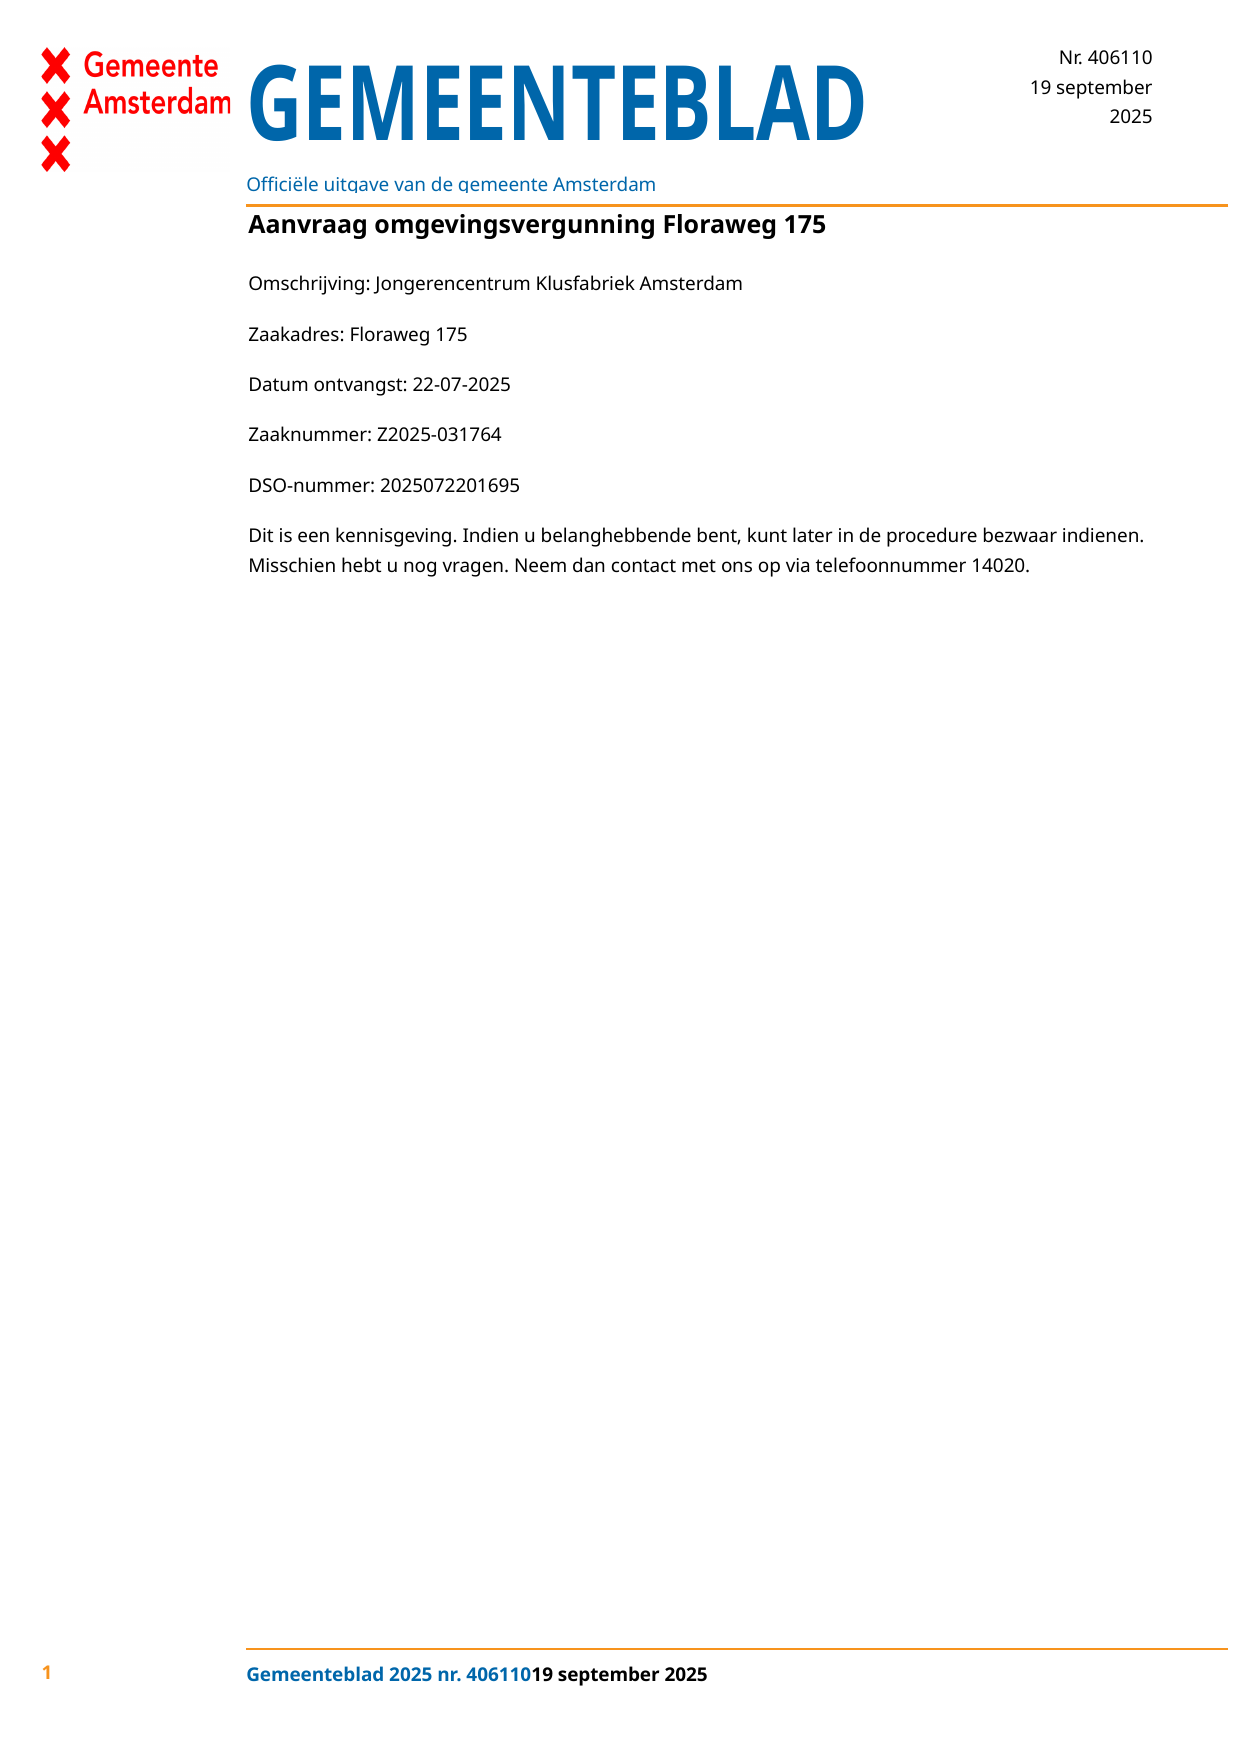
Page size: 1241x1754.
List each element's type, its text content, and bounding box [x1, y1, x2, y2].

picture [41, 47, 231, 172]
text Omschrijving: Jongerencentrum Klusfabriek Amsterdam [248, 270, 1152, 296]
text Dit is een kennisgeving. Indien u belanghebbende bent, kunt later in de procedure bezwaar indienen. Misschien hebt u nog vragen. Neem dan contact met ons op via telefoonnummer 14020. [248, 522, 1152, 578]
text Datum ontvangst: 22-07-2025 [248, 371, 1152, 397]
text Zaakadres: Floraweg 175 [248, 321, 1152, 346]
text Aanvraag omgevingsvergunning Floraweg 175 [248, 207, 1152, 241]
text Zaaknummer: Z2025-031764 [248, 422, 1152, 447]
text DSO-nummer: 2025072201695 [248, 472, 1152, 498]
